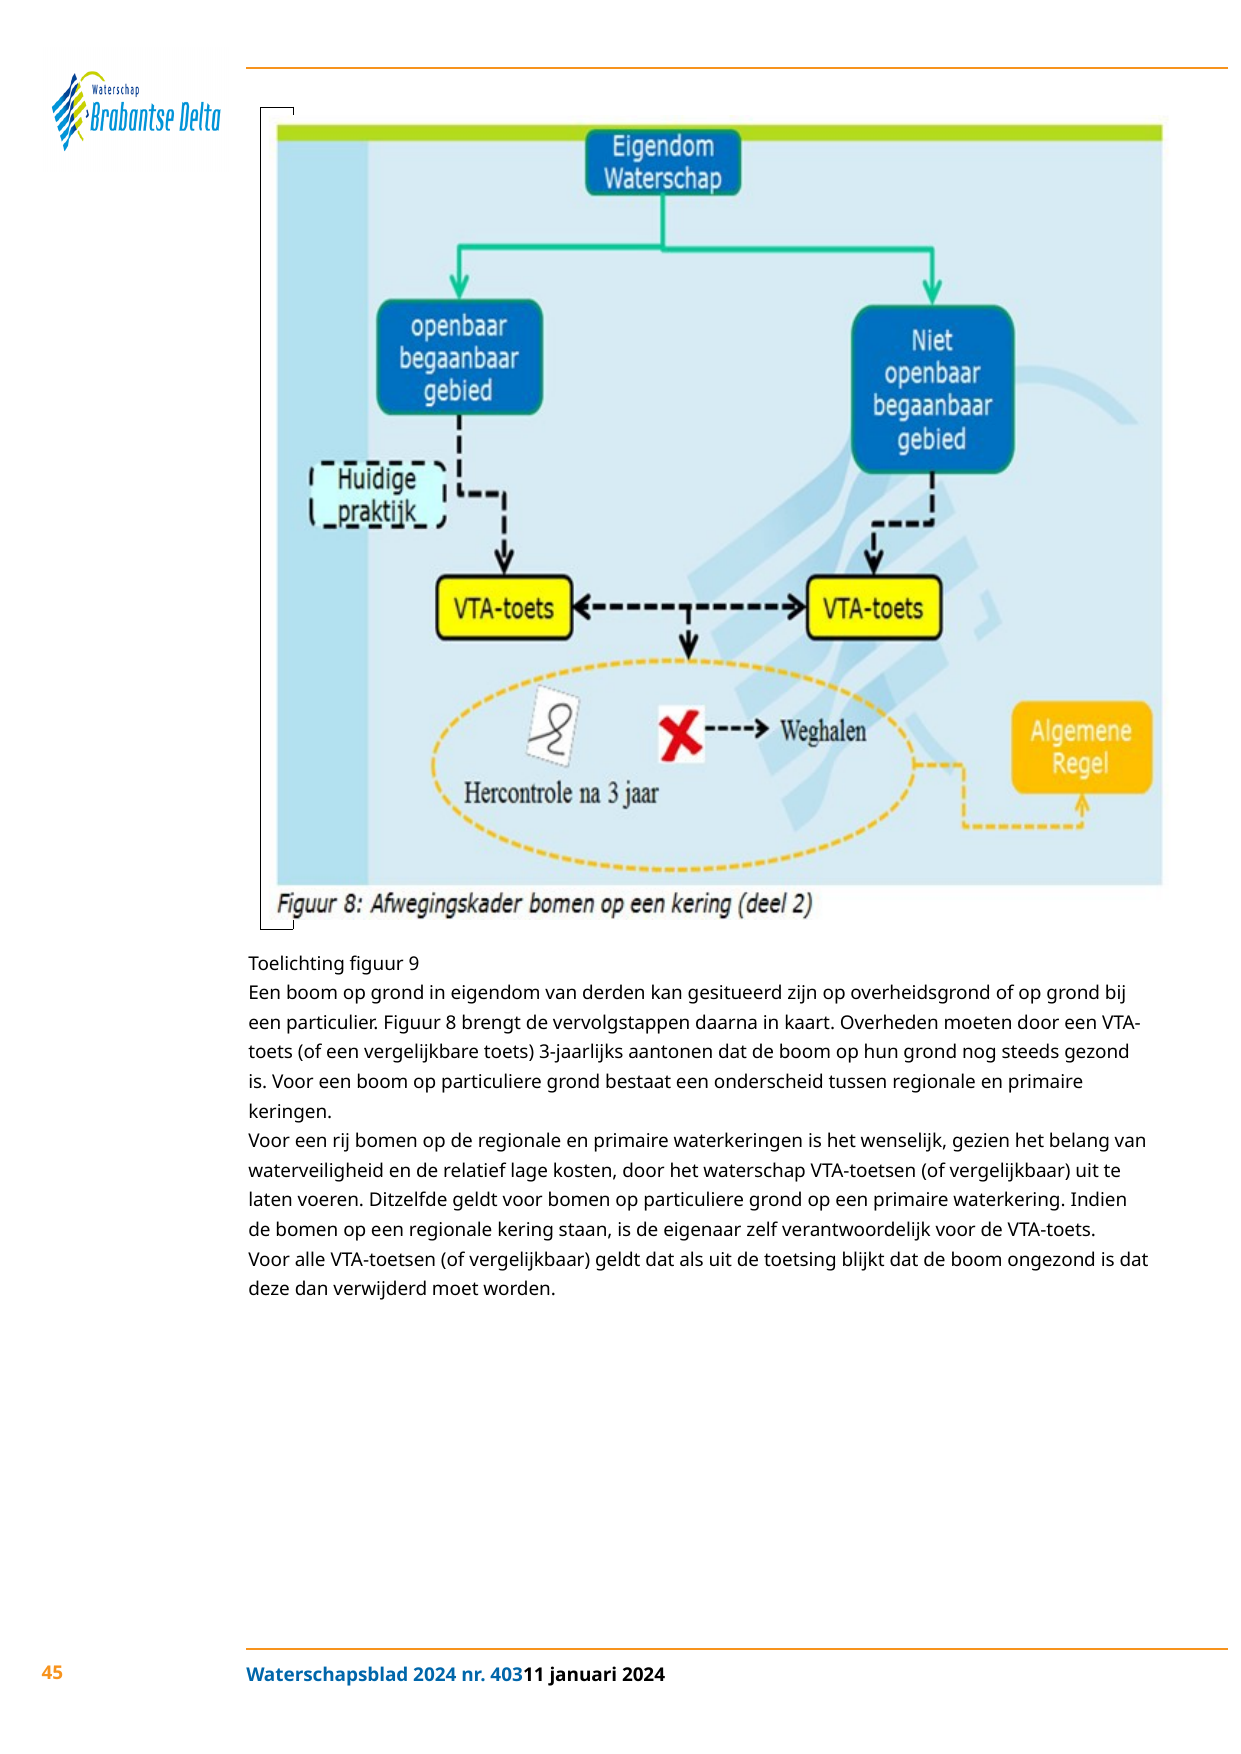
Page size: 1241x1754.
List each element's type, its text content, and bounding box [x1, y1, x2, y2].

text Een boom op grond in eigendom van derden kan gesitueerd zijn op overheidsgrond of op grond bij een particulier. Figuur 8 brengt de vervolgstappen daarna in kaart. Overheden moeten door een VTA-toets (of een vergelijkbare toets) 3-jaarlijks aantonen dat de boom op hun grond nog steeds gezond is. Voor een boom op particuliere grond bestaat een onderscheid tussen regionale en primaire keringen. [248, 979, 1152, 1124]
text Toelichting figuur 9 [248, 950, 1152, 976]
text Voor een rij bomen op de regionale en primaire waterkeringen is het wenselijk, gezien het belang van waterveiligheid en de relatief lage kosten, door het waterschap VTA-toetsen (of vergelijkbaar) uit te laten voeren. Ditzelfde geldt voor bomen op particuliere grond op een primaire waterkering. Indien de bomen op een regionale kering staan, is de eigenaar zelf verantwoordelijk voor de VTA-toets. [248, 1127, 1152, 1242]
picture [268, 115, 1173, 920]
text Voor alle VTA-toetsen (of vergelijkbaar) geldt dat als uit de toetsing blijkt dat de boom ongezond is dat deze dan verwijderd moet worden. [248, 1246, 1152, 1301]
picture [41, 47, 231, 172]
